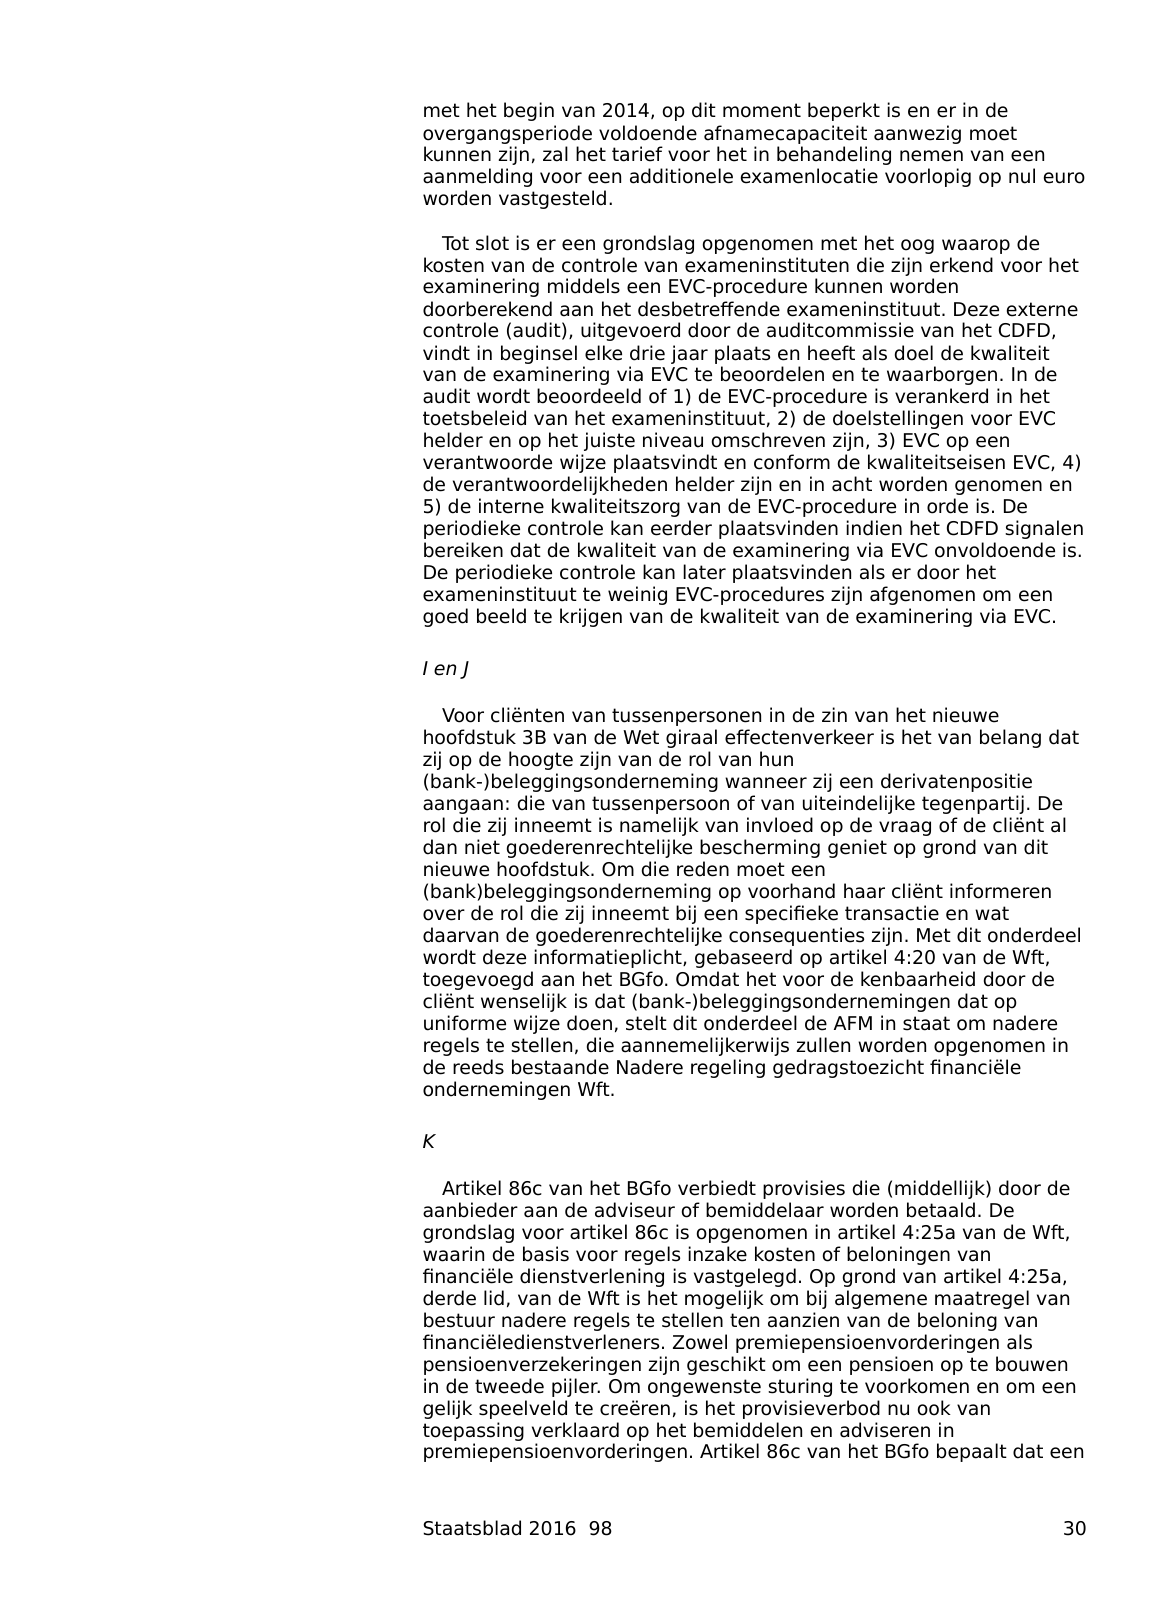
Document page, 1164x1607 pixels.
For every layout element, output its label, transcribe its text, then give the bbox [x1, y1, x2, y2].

text Tot slot is er een grondslag opgenomen met het oog waarop de kosten van de controle van exameninstituten die zijn erkend voor het examinering middels een EVC-procedure kunnen worden doorberekend aan het desbetreffende exameninstituut. Deze externe controle (audit), uitgevoerd door de auditcommissie van het CDFD, vindt in beginsel elke drie jaar plaats en heeft als doel de kwaliteit van de examinering via EVC te beoordelen en te waarborgen. In de audit wordt beoordeeld of 1) de EVC-procedure is verankerd in het toetsbeleid van het exameninstituut, 2) de doelstellingen voor EVC helder en op het juiste niveau omschreven zijn, 3) EVC op een verantwoorde wijze plaatsvindt en conform de kwaliteitseisen EVC, 4) de verantwoordelijkheden helder zijn en in acht worden genomen en 5) de interne kwaliteitszorg van de EVC-procedure in orde is. De periodieke controle kan eerder plaatsvinden indien het CDFD signalen bereiken dat de kwaliteit van de examinering via EVC onvoldoende is. De periodieke controle kan later plaatsvinden als er door het exameninstituut te weinig EVC-procedures zijn afgenomen om een goed beeld te krijgen van de kwaliteit van de examinering via EVC. [422, 232, 1087, 628]
subtitle I en J [422, 658, 1087, 680]
text Voor cliënten van tussenpersonen in de zin van het nieuwe hoofdstuk 3B van de Wet giraal effectenverkeer is het van belang dat zij op de hoogte zijn van de rol van hun (bank-)beleggingsonderneming wanneer zij een derivatenpositie aangaan: die van tussenpersoon of van uiteindelijke tegenpartij. De rol die zij inneemt is namelijk van invloed op de vraag of de cliënt al dan niet goederenrechtelijke bescherming geniet op grond van dit nieuwe hoofdstuk. Om die reden moet een (bank)beleggingsonderneming op voorhand haar cliënt informeren over de rol die zij inneemt bij een specifieke transactie en wat daarvan de goederenrechtelijke consequenties zijn. Met dit onderdeel wordt deze informatieplicht, gebaseerd op artikel 4:20 van de Wft, toegevoegd aan het BGfo. Omdat het voor de kenbaarheid door de cliënt wenselijk is dat (bank-)beleggingsondernemingen dat op uniforme wijze doen, stelt dit onderdeel de AFM in staat om nadere regels te stellen, die aannemelijkerwijs zullen worden opgenomen in de reeds bestaande Nadere regeling gedragstoezicht financiële ondernemingen Wft. [422, 705, 1087, 1101]
text Artikel 86c van het BGfo verbiedt provisies die (middellijk) door de aanbieder aan de adviseur of bemiddelaar worden betaald. De grondslag voor artikel 86c is opgenomen in artikel 4:25a van de Wft, waarin de basis voor regels inzake kosten of beloningen van financiële dienstverlening is vastgelegd. Op grond van artikel 4:25a, derde lid, van de Wft is het mogelijk om bij algemene maatregel van bestuur nadere regels te stellen ten aanzien van de beloning van financiëledienstverleners. Zowel premiepensioenvorderingen als pensioenverzekeringen zijn geschikt om een pensioen op te bouwen in de tweede pijler. Om ongewenste sturing te voorkomen en om een gelijk speelveld te creëren, is het provisieverbod nu ook van toepassing verklaard op het bemiddelen en adviseren in premiepensioenvorderingen. Artikel 86c van het BGfo bepaalt dat een [422, 1178, 1087, 1463]
subtitle K [422, 1131, 1087, 1153]
text met het begin van 2014, op dit moment beperkt is en er in de overgangsperiode voldoende afnamecapaciteit aanwezig moet kunnen zijn, zal het tarief voor het in behandeling nemen van een aanmelding voor een additionele examenlocatie voorlopig op nul euro worden vastgesteld. [422, 100, 1087, 210]
